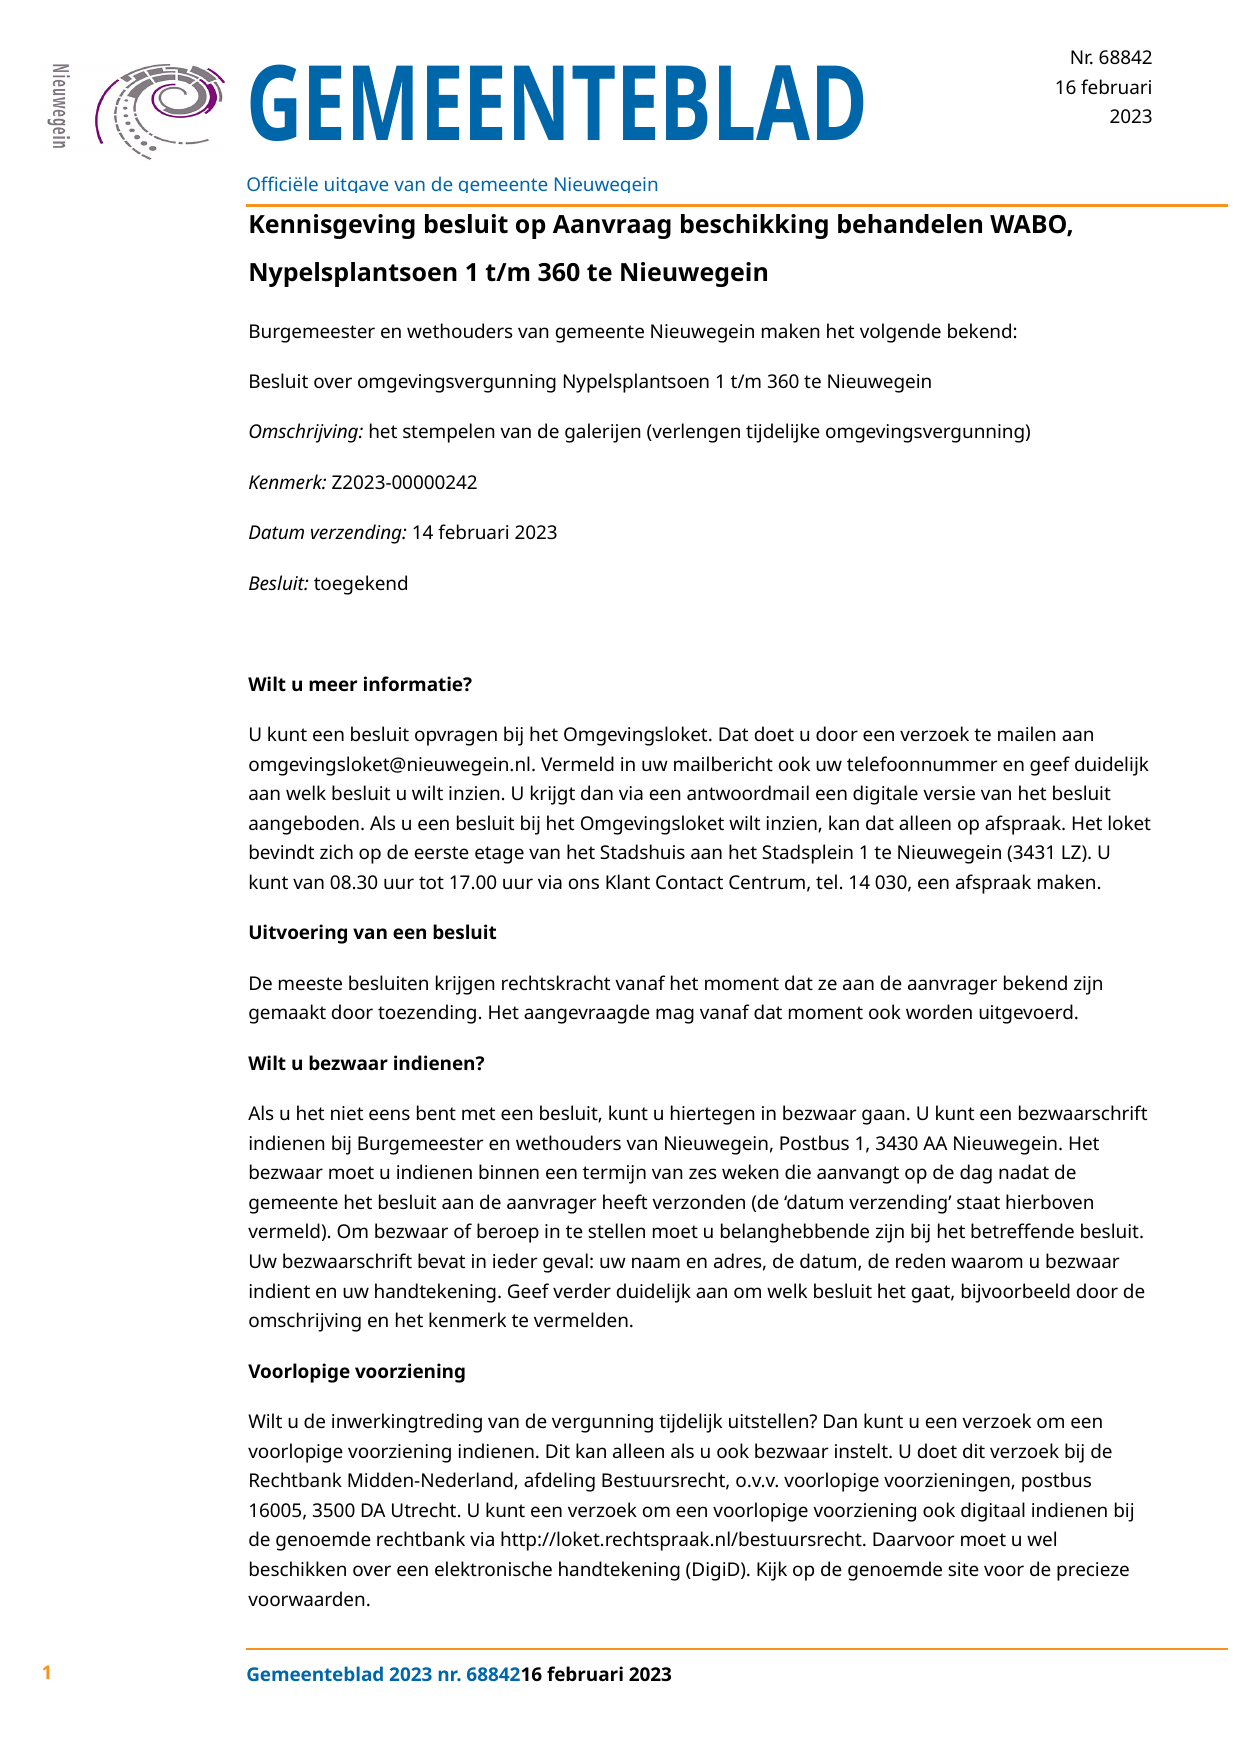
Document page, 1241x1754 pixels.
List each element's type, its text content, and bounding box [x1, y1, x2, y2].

text Besluit: toegekend [248, 570, 1152, 596]
text Kennisgeving besluit op Aanvraag beschikking behandelen WABO, Nypelsplantsoen 1 t/m 360 te Nieuwegein [248, 207, 1152, 288]
text Wilt u meer informatie? [248, 671, 1152, 697]
text Uitvoering van een besluit [248, 919, 1152, 945]
text Datum verzending: 14 februari 2023 [248, 519, 1152, 545]
text Als u het niet eens bent met een besluit, kunt u hiertegen in bezwaar gaan. U kunt een bezwaarschrift indienen bij Burgemeester en wethouders van Nieuwegein, Postbus 1, 3430 AA Nieuwegein. Het bezwaar moet u indienen binnen een termijn van zes weken die aanvangt op de dag nadat de gemeente het besluit aan de aanvrager heeft verzonden (de ‘datum verzending’ staat hierboven vermeld). Om bezwaar of beroep in te stellen moet u belanghebbende zijn bij het betreffende besluit. Uw bezwaarschrift bevat in ieder geval: uw naam en adres, de datum, de reden waarom u bezwaar indient en uw handtekening. Geef verder duidelijk aan om welk besluit het gaat, bijvoorbeeld door de omschrijving en het kenmerk te vermelden. [248, 1100, 1152, 1333]
text Wilt u de inwerkingtreding van de vergunning tijdelijk uitstellen? Dan kunt u een verzoek om een voorlopige voorziening indienen. Dit kan alleen als u ook bezwaar instelt. U doet dit verzoek bij de Rechtbank Midden-Nederland, afdeling Bestuursrecht, o.v.v. voorlopige voorzieningen, postbus 16005, 3500 DA Utrecht. U kunt een verzoek om een voorlopige voorziening ook digitaal indienen bij de genoemde rechtbank via http://loket.rechtspraak.nl/bestuursrecht. Daarvoor moet u wel beschikken over een elektronische handtekening (DigiD). Kijk op de genoemde site voor de precieze voorwaarden. [248, 1408, 1152, 1612]
text Voorlopige voorziening [248, 1358, 1152, 1384]
text U kunt een besluit opvragen bij het Omgevingsloket. Dat doet u door een verzoek te mailen aan omgevingsloket@nieuwegein.nl. Vermeld in uw mailbericht ook uw telefoonnummer en geef duidelijk aan welk besluit u wilt inzien. U krijgt dan via een antwoordmail een digitale versie van het besluit aangeboden. Als u een besluit bij het Omgevingsloket wilt inzien, kan dat alleen op afspraak. Het loket bevindt zich op de eerste etage van het Stadshuis aan het Stadsplein 1 te Nieuwegein (3431 LZ). U kunt van 08.30 uur tot 17.00 uur via ons Klant Contact Centrum, tel. 14 030, een afspraak maken. [248, 721, 1152, 895]
text Besluit over omgevingsvergunning Nypelsplantsoen 1 t/m 360 te Nieuwegein [248, 368, 1152, 394]
picture [41, 47, 231, 172]
text Omschrijving: het stempelen van de galerijen (verlengen tijdelijke omgevingsvergunning) [248, 419, 1152, 444]
text Kenmerk: Z2023-00000242 [248, 469, 1152, 495]
text Wilt u bezwaar indienen? [248, 1050, 1152, 1076]
text De meeste besluiten krijgen rechtskracht vanaf het moment dat ze aan de aanvrager bekend zijn gemaakt door toezending. Het aangevraagde mag vanaf dat moment ook worden uitgevoerd. [248, 970, 1152, 1025]
text Burgemeester en wethouders van gemeente Nieuwegein maken het volgende bekend: [248, 318, 1152, 344]
